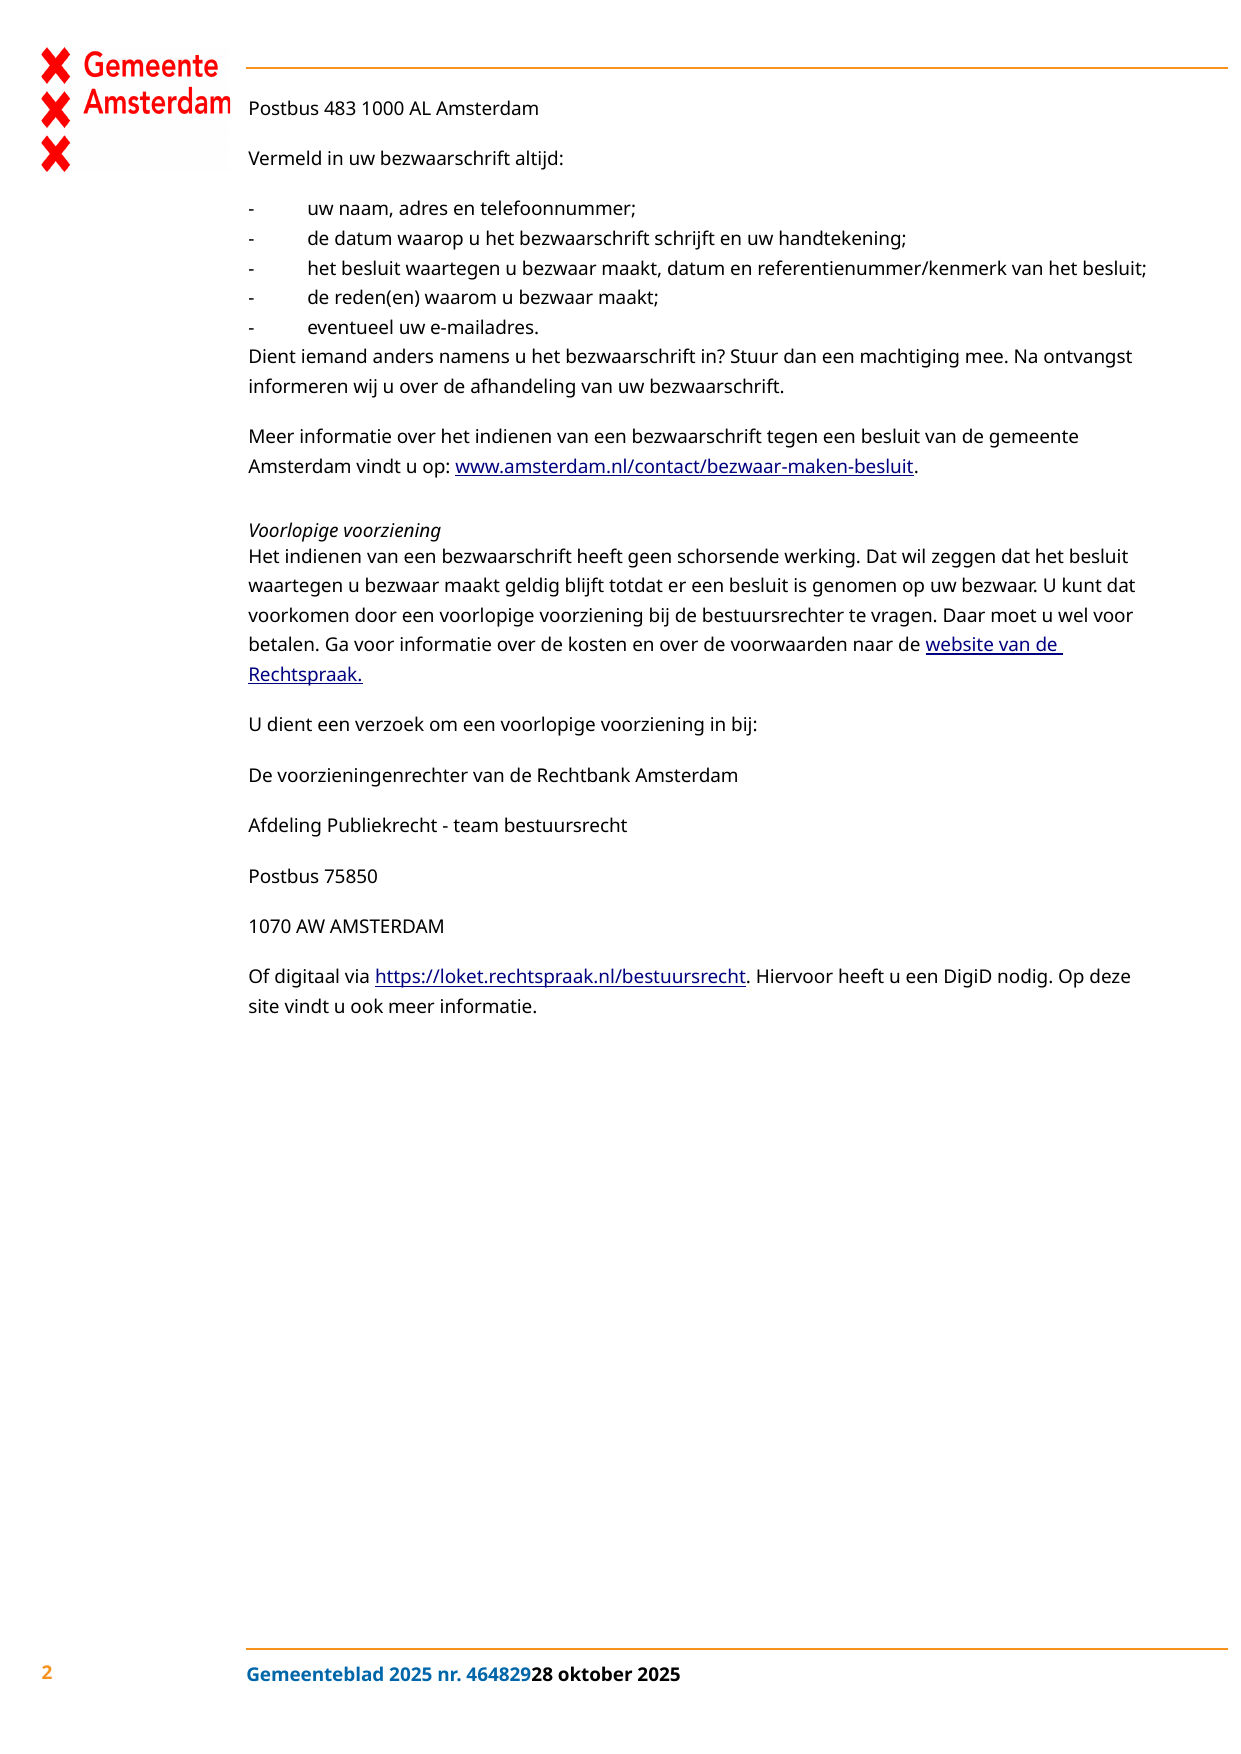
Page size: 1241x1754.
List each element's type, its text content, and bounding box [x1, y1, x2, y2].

list de datum waarop u het bezwaarschrift schrijft en uw handtekening; [248, 225, 1152, 251]
picture [41, 47, 231, 172]
text Vermeld in uw bezwaarschrift altijd: [248, 145, 1152, 171]
text Voorlopige voorziening [248, 517, 1152, 543]
list eventueel uw e-mailadres. [248, 314, 1152, 340]
text Of digitaal via https://loket.rechtspraak.nl/bestuursrecht. Hiervoor heeft u een DigiD nodig. Op deze site vindt u ook meer informatie. [248, 964, 1152, 1019]
text Het indienen van een bezwaarschrift heeft geen schorsende werking. Dat wil zeggen dat het besluit waartegen u bezwaar maakt geldig blijft totdat er een besluit is genomen op uw bezwaar. U kunt dat voorkomen door een voorlopige voorziening bij de bestuursrechter te vragen. Daar moet u wel voor betalen. Ga voor informatie over de kosten en over de voorwaarden naar de website van de Rechtspraak. [248, 543, 1152, 687]
text Postbus 483 1000 AL Amsterdam [248, 95, 1152, 121]
text Dient iemand anders namens u het bezwaarschrift in? Stuur dan een machtiging mee. Na ontvangst informeren wij u over de afhandeling van uw bezwaarschrift. [248, 343, 1152, 399]
list de reden(en) waarom u bezwaar maakt; [248, 284, 1152, 310]
text U dient een verzoek om een voorlopige voorziening in bij: [248, 712, 1152, 737]
text Afdeling Publiekrecht - team bestuursrecht [248, 812, 1152, 838]
text De voorzieningenrechter van de Rechtbank Amsterdam [248, 762, 1152, 788]
text Meer informatie over het indienen van een bezwaarschrift tegen een besluit van de gemeente Amsterdam vindt u op: www.amsterdam.nl/contact/bezwaar-maken-besluit. [248, 423, 1152, 479]
text 1070 AW AMSTERDAM [248, 913, 1152, 939]
text Postbus 75850 [248, 863, 1152, 888]
list uw naam, adres en telefoonnummer; [248, 196, 1152, 221]
list het besluit waartegen u bezwaar maakt, datum en referentienummer/kenmerk van het besluit; [248, 255, 1152, 281]
